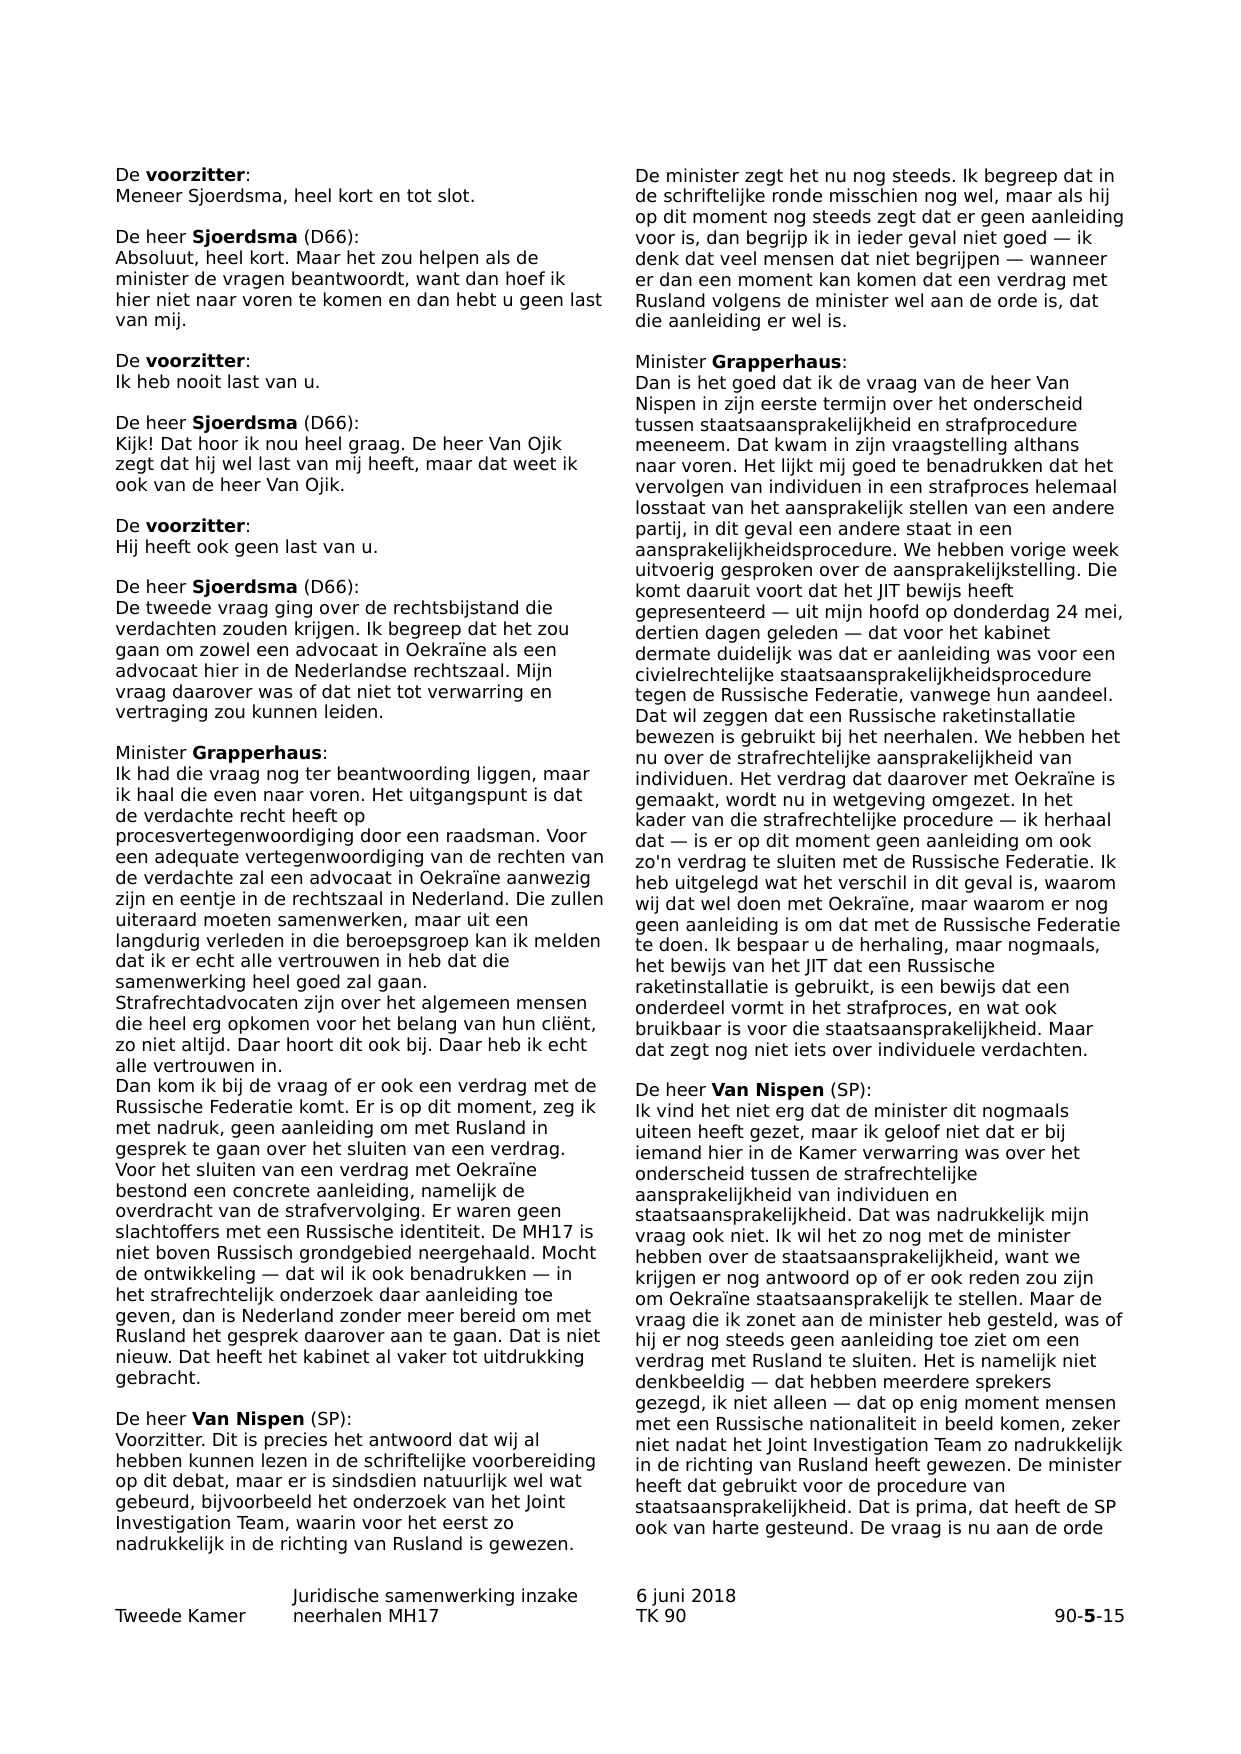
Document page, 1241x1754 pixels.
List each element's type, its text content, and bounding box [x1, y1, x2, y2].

text Kijk! Dat hoor ik nou heel graag. De heer Van Ojik zegt dat hij wel last van mij heeft, maar dat weet ik ook van de heer Van Ojik. [115, 433, 605, 496]
text De heer Van Nispen (SP): [635, 1080, 1125, 1101]
text Ik vind het niet erg dat de minister dit nogmaals uiteen heeft gezet, maar ik geloof niet dat er bij iemand hier in de Kamer verwarring was over het onderscheid tussen de strafrechtelijke aansprakelijkheid van individuen en staatsaansprakelijkheid. Dat was nadrukkelijk mijn vraag ook niet. Ik wil het zo nog met de minister hebben over de staatsaansprakelijkheid, want we krijgen er nog antwoord op of er ook reden zou zijn om Oekraïne staatsaansprakelijk te stellen. Maar de vraag die ik zonet aan de minister heb gesteld, was of hij er nog steeds geen aanleiding toe ziet om een verdrag met Rusland te sluiten. Het is namelijk niet denkbeeldig — dat hebben meerdere sprekers gezegd, ik niet alleen — dat op enig moment mensen met een Russische nationaliteit in beeld komen, zeker niet nadat het Joint Investigation Team zo nadrukkelijk in de richting van Rusland heeft gewezen. De minister heeft dat gebruikt voor de procedure van staatsaansprakelijkheid. Dat is prima, dat heeft de SP ook van harte gesteund. De vraag is nu aan de orde [635, 1101, 1125, 1538]
text Hij heeft ook geen last van u. [115, 536, 605, 557]
text Dan is het goed dat ik de vraag van de heer Van Nispen in zijn eerste termijn over het onderscheid tussen staatsaansprakelijkheid en strafprocedure meeneem. Dat kwam in zijn vraagstelling althans naar voren. Het lijkt mij goed te benadrukken dat het vervolgen van individuen in een strafproces helemaal losstaat van het aansprakelijk stellen van een andere partij, in dit geval een andere staat in een aansprakelijkheidsprocedure. We hebben vorige week uitvoerig gesproken over de aansprakelijkstelling. Die komt daaruit voort dat het JIT bewijs heeft gepresenteerd — uit mijn hoofd op donderdag 24 mei, dertien dagen geleden — dat voor het kabinet dermate duidelijk was dat er aanleiding was voor een civielrechtelijke staatsaansprakelijkheidsprocedure tegen de Russische Federatie, vanwege hun aandeel. Dat wil zeggen dat een Russische raketinstallatie bewezen is gebruikt bij het neerhalen. We hebben het nu over de strafrechtelijke aansprakelijkheid van individuen. Het verdrag dat daarover met Oekraïne is gemaakt, wordt nu in wetgeving omgezet. In het kader van die strafrechtelijke procedure — ik herhaal dat — is er op dit moment geen aanleiding om ook zo'n verdrag te sluiten met de Russische Federatie. Ik heb uitgelegd wat het verschil in dit geval is, waarom wij dat wel doen met Oekraïne, maar waarom er nog geen aanleiding is om dat met de Russische Federatie te doen. Ik bespaar u de herhaling, maar nogmaals, het bewijs van het JIT dat een Russische raketinstallatie is gebruikt, is een bewijs dat een onderdeel vormt in het strafproces, en wat ook bruikbaar is voor die staatsaansprakelijkheid. Maar dat zegt nog niet iets over individuele verdachten. [635, 373, 1125, 1060]
text De voorzitter: [115, 351, 605, 372]
text Absoluut, heel kort. Maar het zou helpen als de minister de vragen beantwoordt, want dan hoef ik hier niet naar voren te komen en dan hebt u geen last van mij. [115, 248, 605, 331]
text Ik heb nooit last van u. [115, 372, 605, 392]
text De heer Sjoerdsma (D66): [115, 227, 605, 248]
text De heer Sjoerdsma (D66): [115, 577, 605, 598]
text De voorzitter: [115, 165, 605, 186]
text De heer Sjoerdsma (D66): [115, 412, 605, 433]
text Minister Grapperhaus: [635, 352, 1125, 373]
text De minister zegt het nu nog steeds. Ik begreep dat in de schriftelijke ronde misschien nog wel, maar als hij op dit moment nog steeds zegt dat er geen aanleiding voor is, dan begrijp ik in ieder geval niet goed — ik denk dat veel mensen dat niet begrijpen — wanneer er dan een moment kan komen dat een verdrag met Rusland volgens de minister wel aan de orde is, dat die aanleiding er wel is. [635, 165, 1125, 332]
text Meneer Sjoerdsma, heel kort en tot slot. [115, 186, 605, 207]
text De heer Van Nispen (SP): [115, 1409, 605, 1429]
text Dan kom ik bij de vraag of er ook een verdrag met de Russische Federatie komt. Er is op dit moment, zeg ik met nadruk, geen aanleiding om met Rusland in gesprek te gaan over het sluiten van een verdrag. Voor het sluiten van een verdrag met Oekraïne bestond een concrete aanleiding, namelijk de overdracht van de strafvervolging. Er waren geen slachtoffers met een Russische identiteit. De MH17 is niet boven Russisch grondgebied neergehaald. Mocht de ontwikkeling — dat wil ik ook benadrukken — in het strafrechtelijk onderzoek daar aanleiding toe geven, dan is Nederland zonder meer bereid om met Rusland het gesprek daarover aan te gaan. Dat is niet nieuw. Dat heeft het kabinet al vaker tot uitdrukking gebracht. [115, 1076, 605, 1389]
text Minister Grapperhaus: [115, 743, 605, 764]
text Ik had die vraag nog ter beantwoording liggen, maar ik haal die even naar voren. Het uitgangspunt is dat de verdachte recht heeft op procesvertegenwoordiging door een raadsman. Voor een adequate vertegenwoordiging van de rechten van de verdachte zal een advocaat in Oekraïne aanwezig zijn en eentje in de rechtszaal in Nederland. Die zullen uiteraard moeten samenwerken, maar uit een langdurig verleden in die beroepsgroep kan ik melden dat ik er echt alle vertrouwen in heb dat die samenwerking heel goed zal gaan. Strafrechtadvocaten zijn over het algemeen mensen die heel erg opkomen voor het belang van hun cliënt, zo niet altijd. Daar hoort dit ook bij. Daar heb ik echt alle vertrouwen in. [115, 764, 605, 1076]
text De tweede vraag ging over de rechtsbijstand die verdachten zouden krijgen. Ik begreep dat het zou gaan om zowel een advocaat in Oekraïne als een advocaat hier in de Nederlandse rechtszaal. Mijn vraag daarover was of dat niet tot verwarring en vertraging zou kunnen leiden. [115, 598, 605, 723]
text De voorzitter: [115, 516, 605, 536]
text Voorzitter. Dit is precies het antwoord dat wij al hebben kunnen lezen in de schriftelijke voorbereiding op dit debat, maar er is sindsdien natuurlijk wel wat gebeurd, bijvoorbeeld het onderzoek van het Joint Investigation Team, waarin voor het eerst zo nadrukkelijk in de richting van Rusland is gewezen. [115, 1429, 605, 1554]
